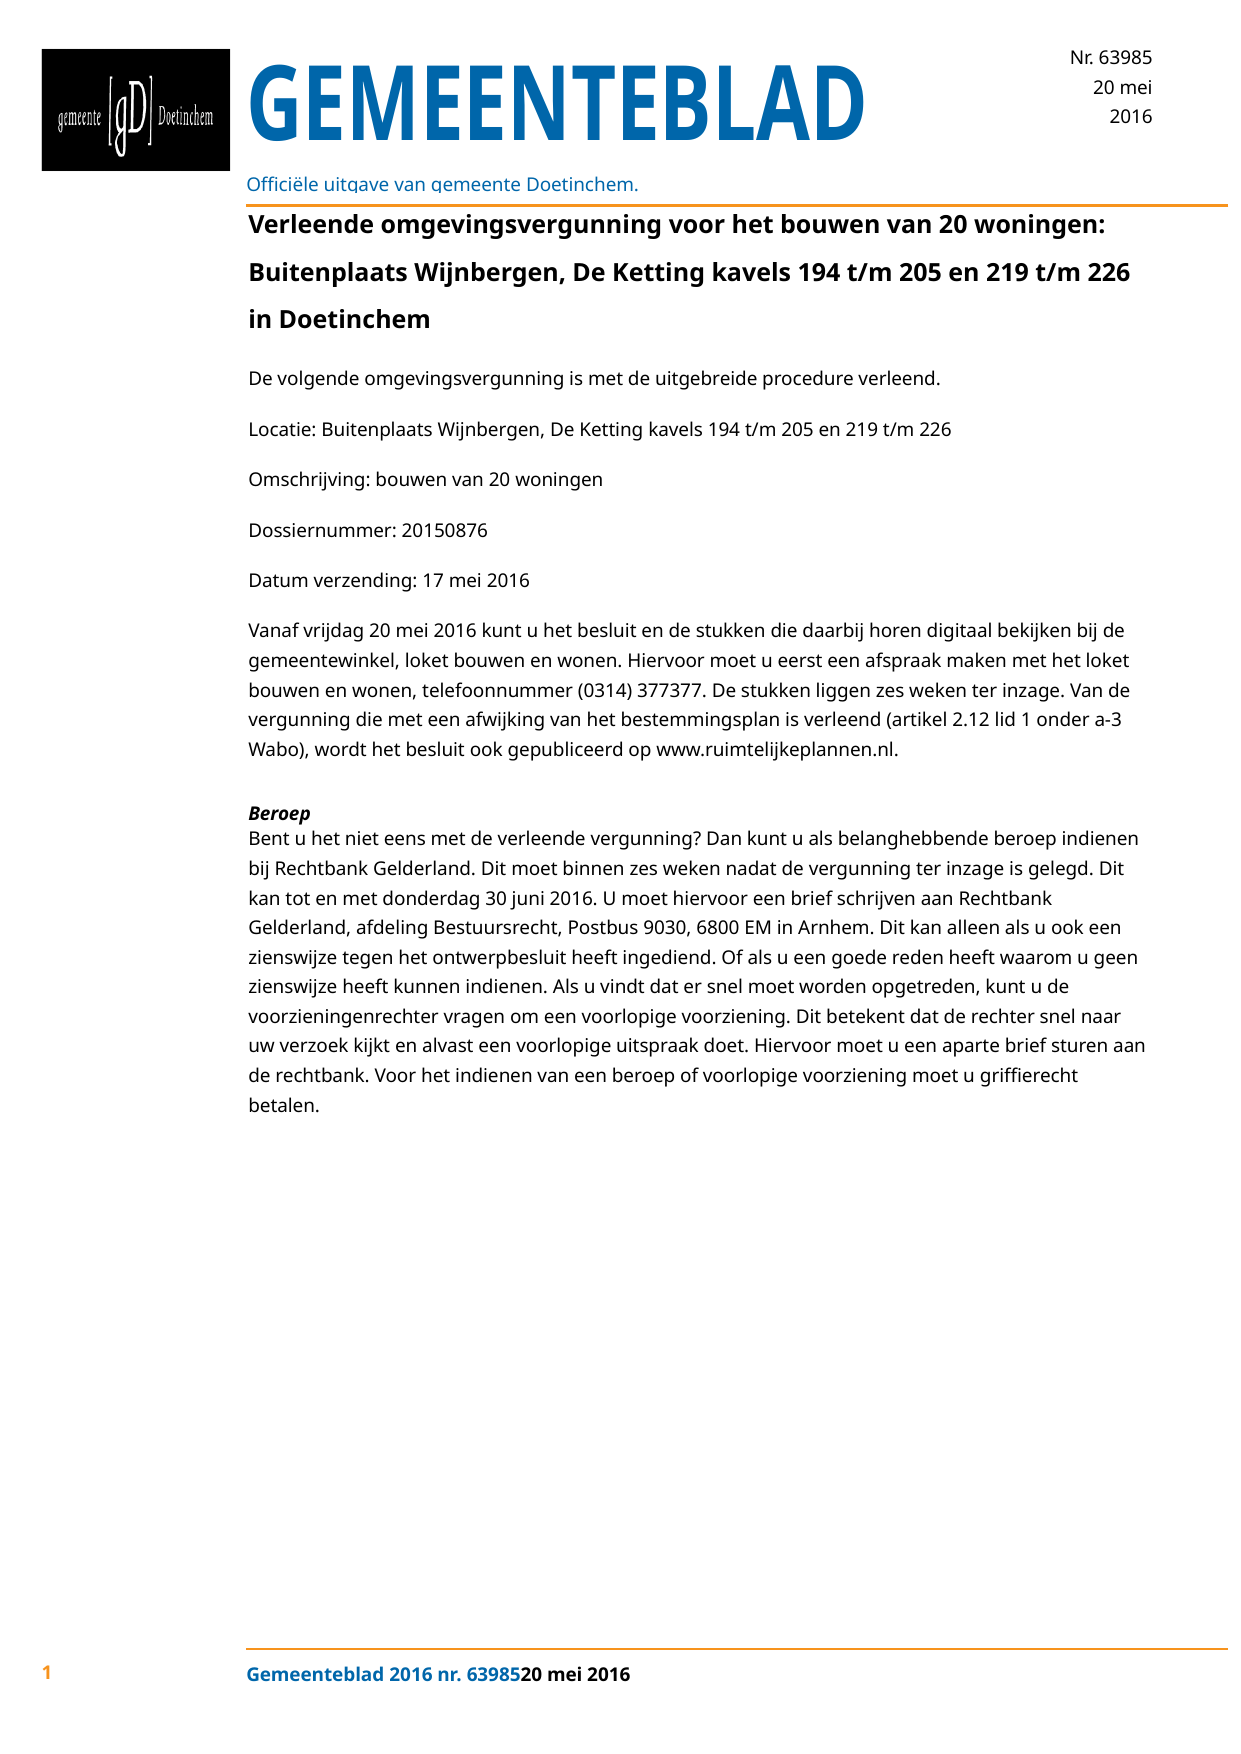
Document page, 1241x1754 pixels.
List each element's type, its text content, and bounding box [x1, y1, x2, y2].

text Vanaf vrijdag 20 mei 2016 kunt u het besluit en de stukken die daarbij horen digitaal bekijken bij de gemeentewinkel, loket bouwen en wonen. Hiervoor moet u eerst een afspraak maken met het loket bouwen en wonen, telefoonnummer (0314) 377377. De stukken liggen zes weken ter inzage. Van de vergunning die met een afwijking van het bestemmingsplan is verleend (artikel 2.12 lid 1 onder a-3 Wabo), wordt het besluit ook gepubliceerd op www.ruimtelijkeplannen.nl. [248, 618, 1152, 762]
text Bent u het niet eens met de verleende vergunning? Dan kunt u als belanghebbende beroep indienen bij Rechtbank Gelderland. Dit moet binnen zes weken nadat de vergunning ter inzage is gelegd. Dit kan tot en met donderdag 30 juni 2016. U moet hiervoor een brief schrijven aan Rechtbank Gelderland, afdeling Bestuursrecht, Postbus 9030, 6800 EM in Arnhem. Dit kan alleen als u ook een zienswijze tegen het ontwerpbesluit heeft ingediend. Of als u een goede reden heeft waarom u geen zienswijze heeft kunnen indienen. Als u vindt dat er snel moet worden opgetreden, kunt u de voorzieningenrechter vragen om een voorlopige voorziening. Dit betekent dat de rechter snel naar uw verzoek kijkt en alvast een voorlopige uitspraak doet. Hiervoor moet u een aparte brief sturen aan de rechtbank. Voor het indienen van een beroep of voorlopige voorziening moet u griffierecht betalen. [248, 826, 1152, 1118]
picture [41, 47, 231, 172]
text Verleende omgevingsvergunning voor het bouwen van 20 woningen: Buitenplaats Wijnbergen, De Ketting kavels 194 t/m 205 en 219 t/m 226 in Doetinchem [248, 207, 1152, 336]
text Locatie: Buitenplaats Wijnbergen, De Ketting kavels 194 t/m 205 en 219 t/m 226 [248, 416, 1152, 442]
text Datum verzending: 17 mei 2016 [248, 567, 1152, 593]
text Omschrijving: bouwen van 20 woningen [248, 466, 1152, 492]
text Beroep [248, 800, 1152, 826]
text Dossiernummer: 20150876 [248, 517, 1152, 542]
text De volgende omgevingsvergunning is met de uitgebreide procedure verleend. [248, 366, 1152, 391]
